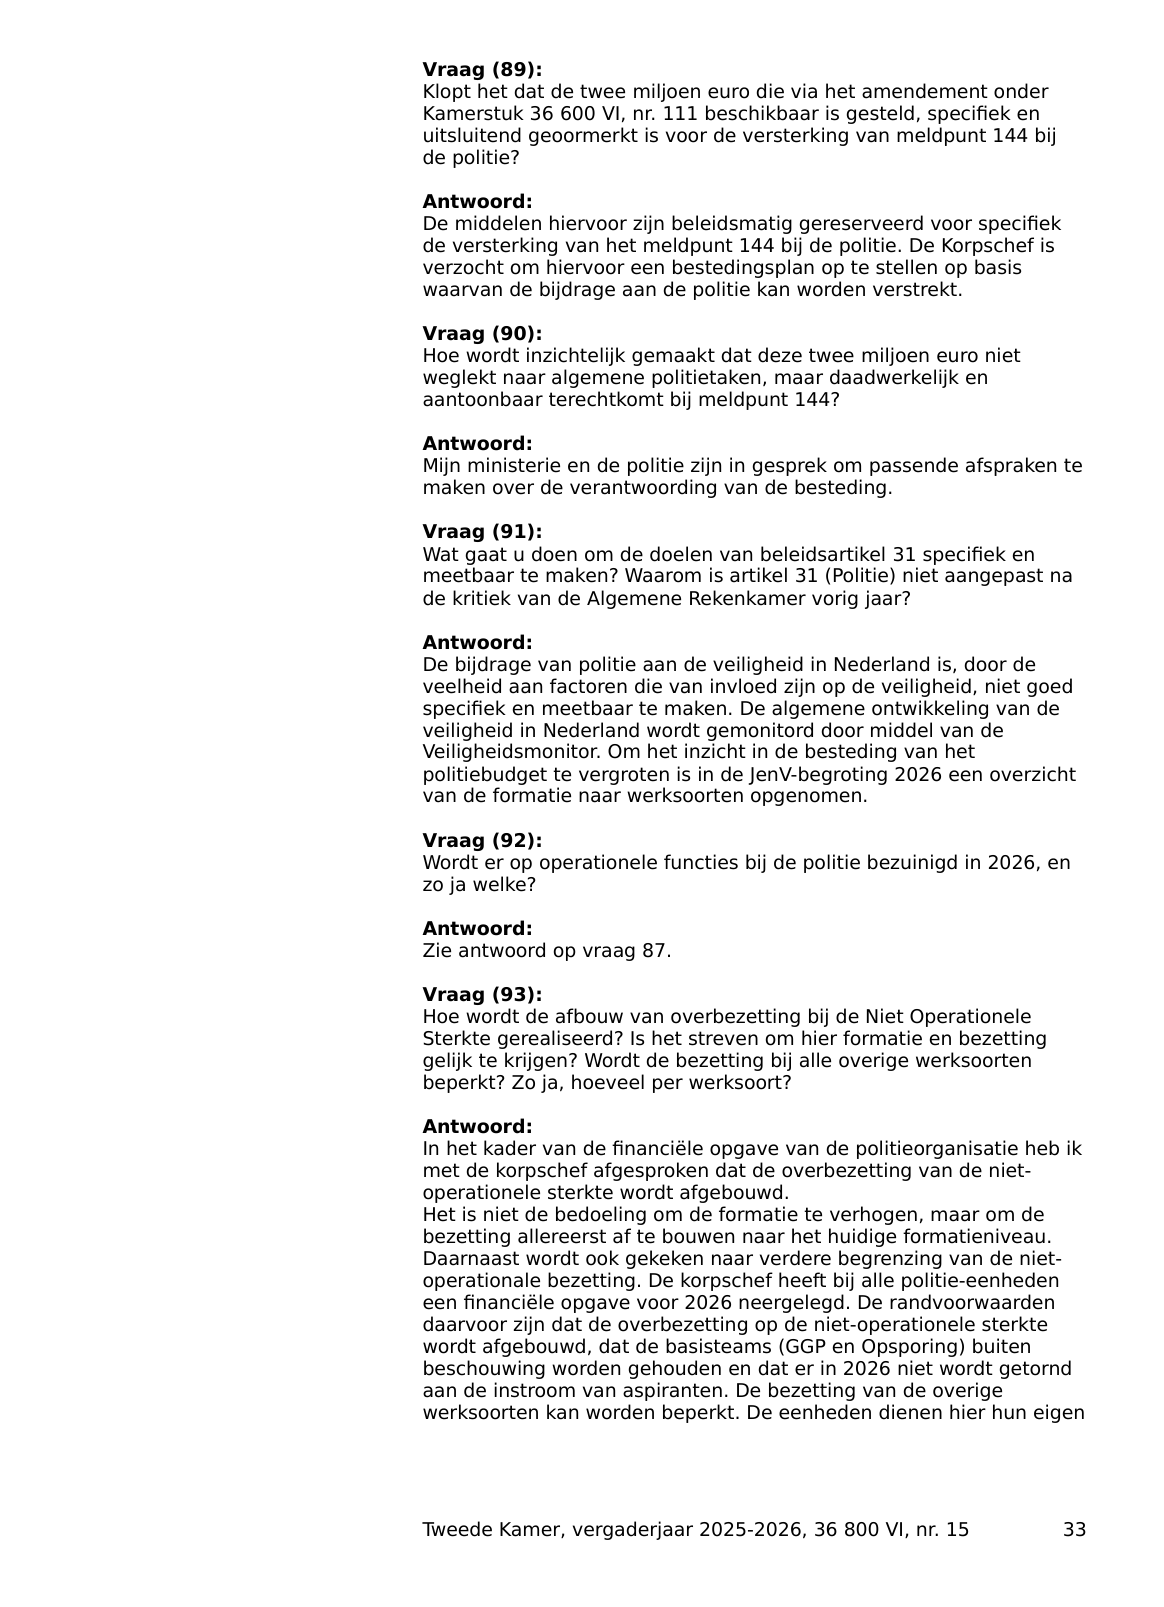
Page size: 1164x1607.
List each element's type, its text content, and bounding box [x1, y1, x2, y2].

text Het is niet de bedoeling om de formatie te verhogen, maar om de bezetting allereerst af te bouwen naar het huidige formatieniveau. Daarnaast wordt ook gekeken naar verdere begrenzing van de niet-operationale bezetting. De korpschef heeft bij alle politie-eenheden een financiële opgave voor 2026 neergelegd. De randvoorwaarden daarvoor zijn dat de overbezetting op de niet-operationele sterkte wordt afgebouwd, dat de basisteams (GGP en Opsporing) buiten beschouwing worden gehouden en dat er in 2026 niet wordt getornd aan de instroom van aspiranten. De bezetting van de overige werksoorten kan worden beperkt. De eenheden dienen hier hun eigen [422, 1204, 1087, 1424]
text Klopt het dat de twee miljoen euro die via het amendement onder Kamerstuk 36 600 VI, nr. 111 beschikbaar is gesteld, specifiek en uitsluitend geoormerkt is voor de versterking van meldpunt 144 bij de politie? [422, 81, 1087, 169]
text Antwoord: [422, 1116, 1087, 1138]
text Wordt er op operationele functies bij de politie bezuinigd in 2026, en zo ja welke? [422, 852, 1087, 896]
text Hoe wordt inzichtelijk gemaakt dat deze twee miljoen euro niet weglekt naar algemene politietaken, maar daadwerkelijk en aantoonbaar terechtkomt bij meldpunt 144? [422, 345, 1087, 411]
text Vraag (92): [422, 829, 1087, 852]
text Zie antwoord op vraag 87. [422, 940, 1087, 962]
text Vraag (91): [422, 521, 1087, 543]
text Hoe wordt de afbouw van overbezetting bij de Niet Operationele Sterkte gerealiseerd? Is het streven om hier formatie en bezetting gelijk te krijgen? Wordt de bezetting bij alle overige werksoorten beperkt? Zo ja, hoeveel per werksoort? [422, 1006, 1087, 1094]
text De middelen hiervoor zijn beleidsmatig gereserveerd voor specifiek de versterking van het meldpunt 144 bij de politie. De Korpschef is verzocht om hiervoor een bestedingsplan op te stellen op basis waarvan de bijdrage aan de politie kan worden verstrekt. [422, 213, 1087, 301]
text Antwoord: [422, 918, 1087, 940]
text Vraag (90): [422, 323, 1087, 345]
text Mijn ministerie en de politie zijn in gesprek om passende afspraken te maken over de verantwoording van de besteding. [422, 455, 1087, 499]
text In het kader van de financiële opgave van de politieorganisatie heb ik met de korpschef afgesproken dat de overbezetting van de niet-operationele sterkte wordt afgebouwd. [422, 1138, 1087, 1204]
text Vraag (93): [422, 984, 1087, 1006]
text De bijdrage van politie aan de veiligheid in Nederland is, door de veelheid aan factoren die van invloed zijn op de veiligheid, niet goed specifiek en meetbaar te maken. De algemene ontwikkeling van de veiligheid in Nederland wordt gemonitord door middel van de Veiligheidsmonitor. Om het inzicht in de besteding van het politiebudget te vergroten is in de JenV-begroting 2026 een overzicht van de formatie naar werksoorten opgenomen. [422, 653, 1087, 807]
text Antwoord: [422, 632, 1087, 653]
text Wat gaat u doen om de doelen van beleidsartikel 31 specifiek en meetbaar te maken? Waarom is artikel 31 (Politie) niet aangepast na de kritiek van de Algemene Rekenkamer vorig jaar? [422, 543, 1087, 609]
text Antwoord: [422, 191, 1087, 213]
text Antwoord: [422, 433, 1087, 455]
text Vraag (89): [422, 59, 1087, 81]
